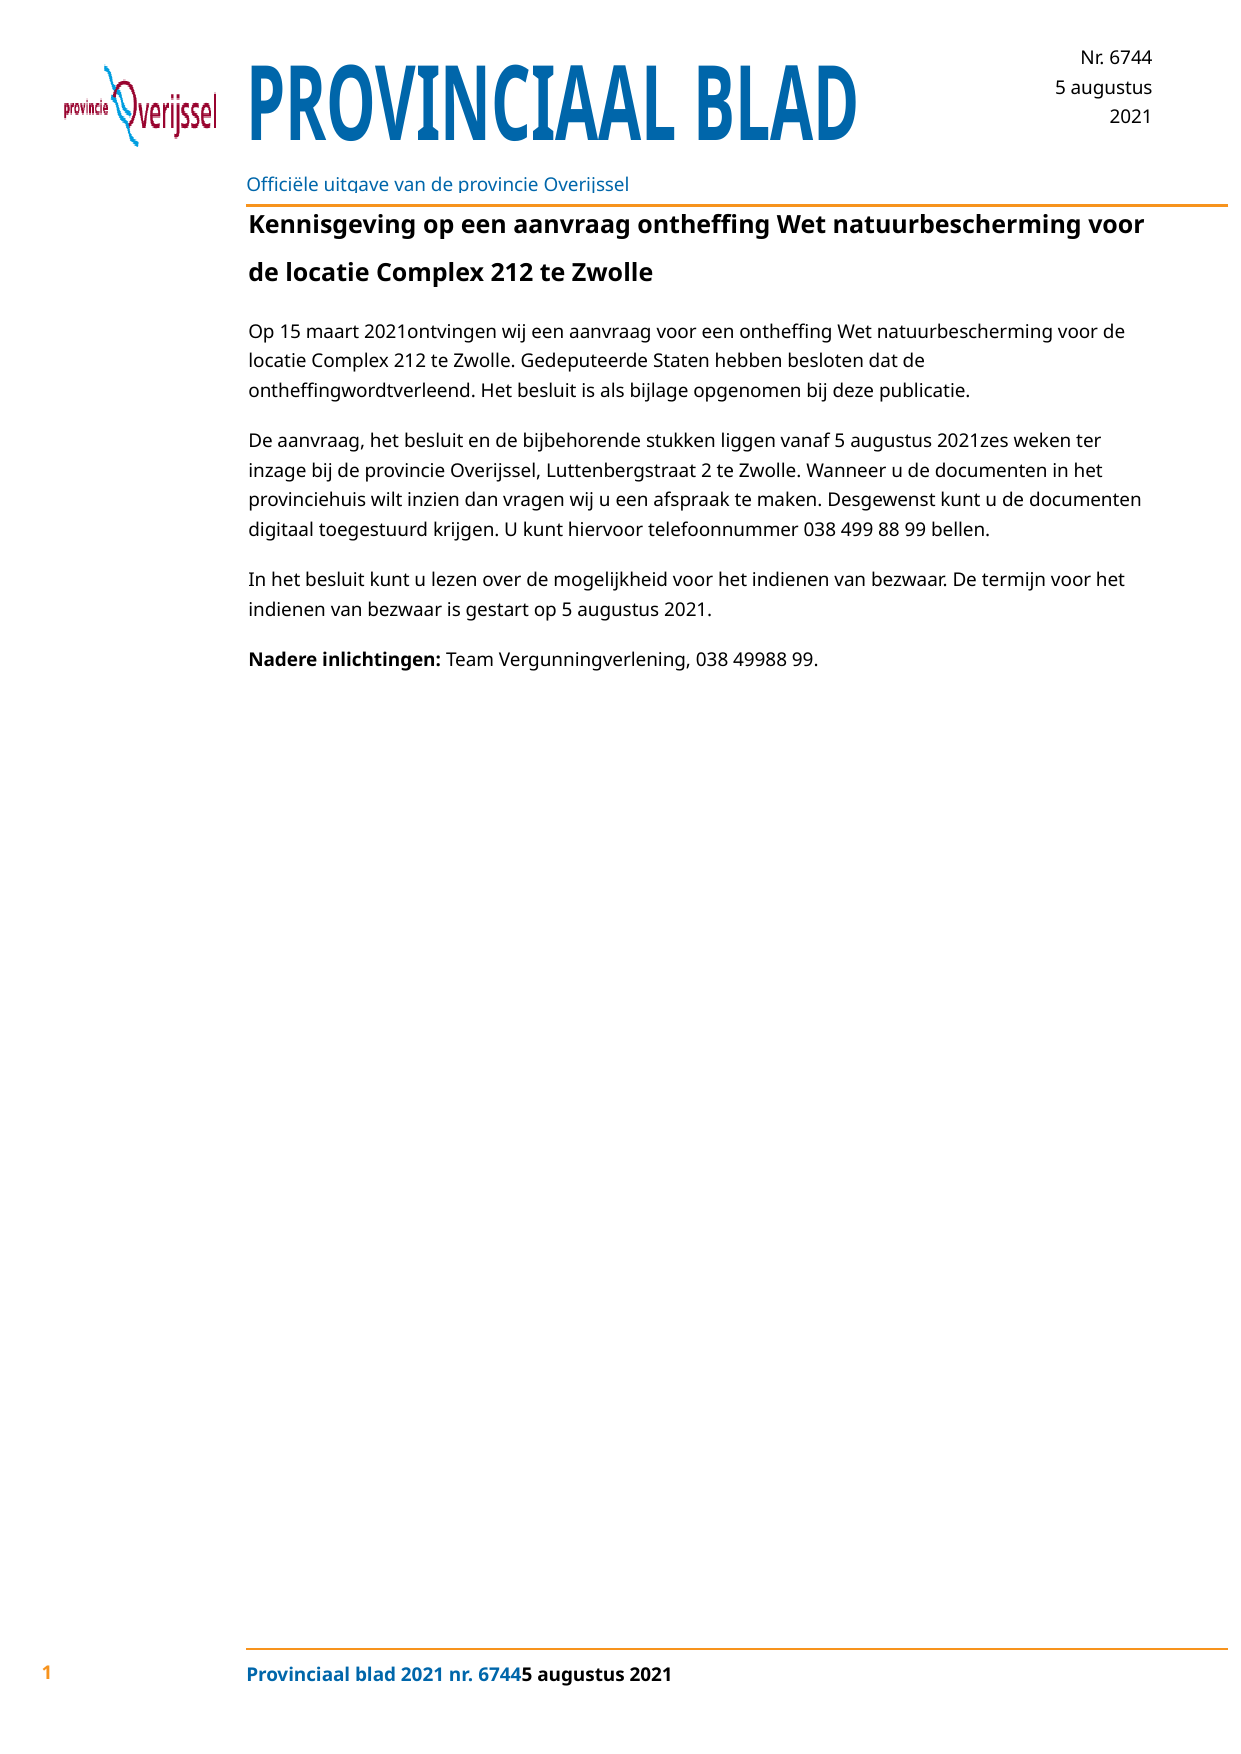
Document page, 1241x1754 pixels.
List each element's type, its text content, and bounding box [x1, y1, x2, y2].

text In het besluit kunt u lezen over de mogelijkheid voor het indienen van bezwaar. De termijn voor het indienen van bezwaar is gestart op 5 augustus 2021. [248, 567, 1152, 622]
text Kennisgeving op een aanvraag ontheffing Wet natuurbescherming voor de locatie Complex 212 te Zwolle [248, 207, 1152, 288]
text De aanvraag, het besluit en de bijbehorende stukken liggen vanaf 5 augustus 2021zes weken ter inzage bij de provincie Overijssel, Luttenbergstraat 2 te Zwolle. Wanneer u de documenten in het provinciehuis wilt inzien dan vragen wij u een afspraak te maken. Desgewenst kunt u de documenten digitaal toegestuurd krijgen. U kunt hiervoor telefoonnummer 038 499 88 99 bellen. [248, 427, 1152, 542]
text Op 15 maart 2021ontvingen wij een aanvraag voor een ontheffing Wet natuurbescherming voor de locatie Complex 212 te Zwolle. Gedeputeerde Staten hebben besloten dat de ontheffingwordtverleend. Het besluit is als bijlage opgenomen bij deze publicatie. [248, 318, 1152, 403]
picture [41, 47, 231, 172]
text Nadere inlichtingen: Team Vergunningverlening, 038 49988 99. [248, 647, 1152, 672]
